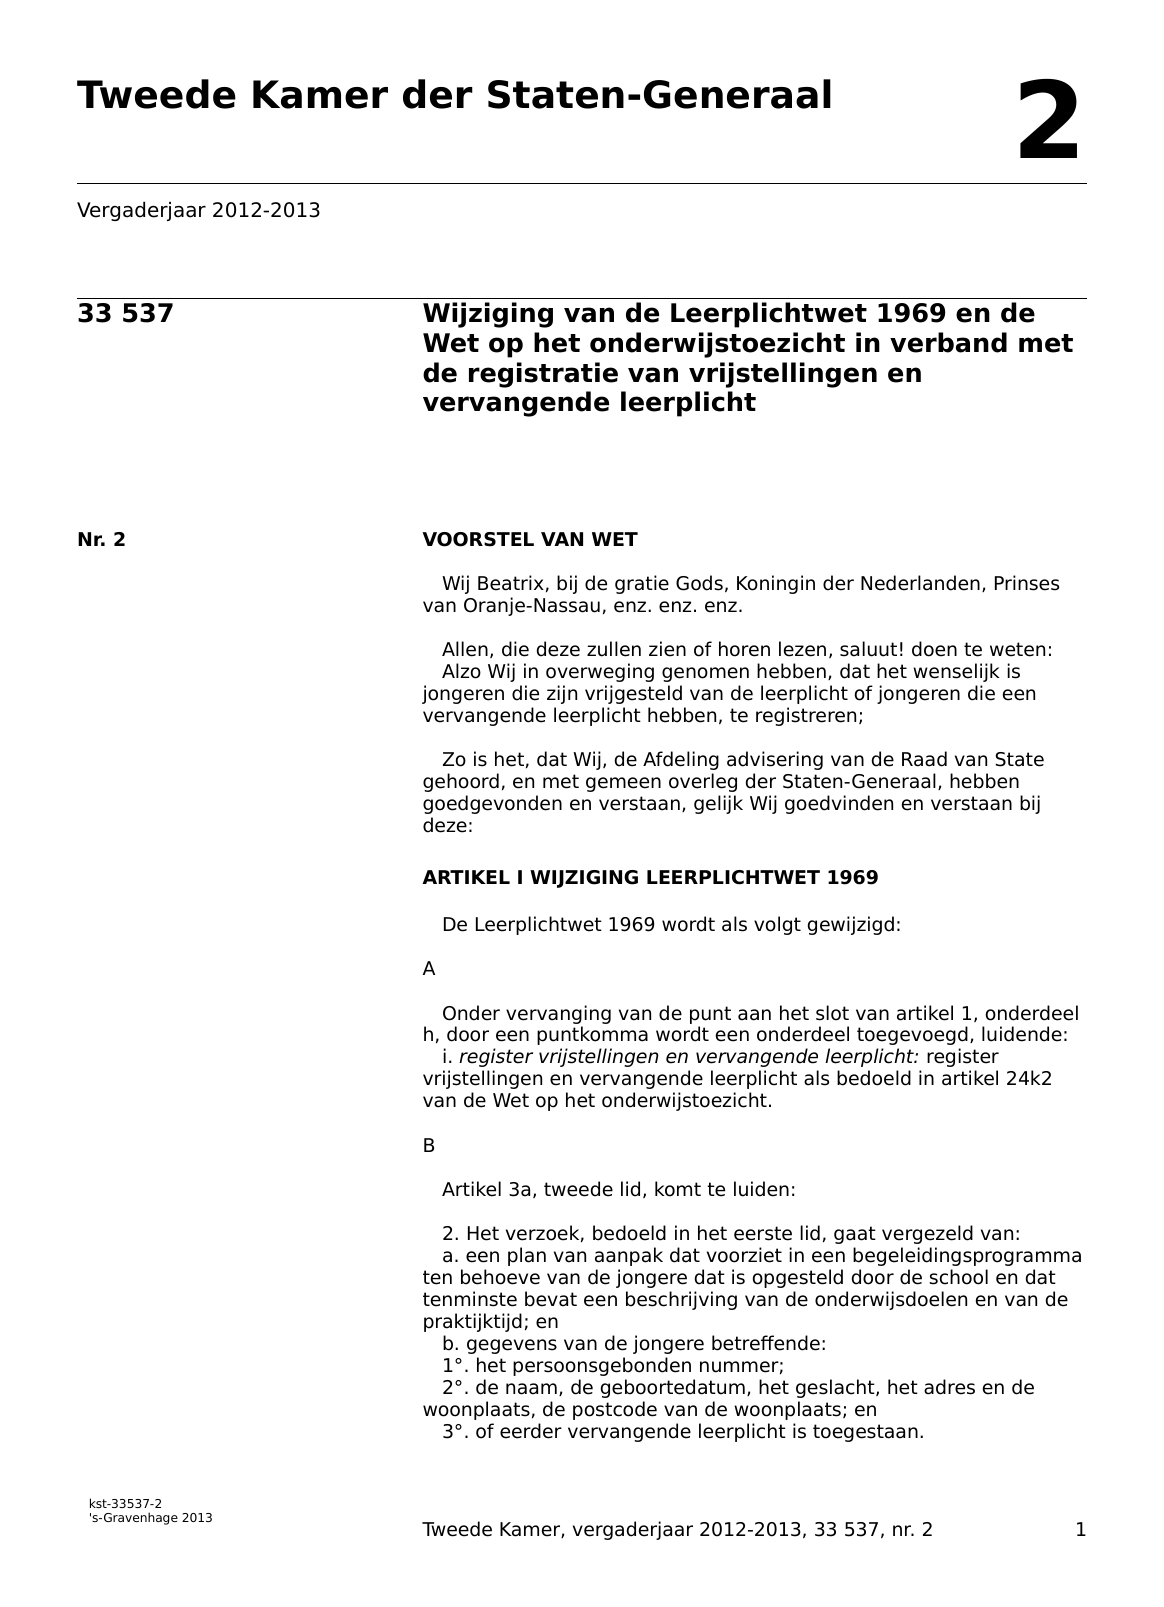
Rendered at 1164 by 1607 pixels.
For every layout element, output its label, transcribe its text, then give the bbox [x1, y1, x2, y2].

subtitle Nr. 2 VOORSTEL VAN WET [77, 529, 1087, 551]
text A [422, 958, 1087, 980]
text Wij Beatrix, bij de gratie Gods, Koningin der Nederlanden, Prinses van Oranje-Nassau, enz. enz. enz. [422, 573, 1087, 617]
table_header 2 [886, 59, 1087, 183]
table_cell Vergaderjaar 2012-2013 [77, 184, 1087, 298]
table_header Tweede Kamer der Staten-Generaal [77, 59, 886, 183]
text a. een plan van aanpak dat voorziet in een begeleidingsprogramma ten behoeve van de jongere dat is opgesteld door de school en dat tenminste bevat een beschrijving van de onderwijsdoelen en van de praktijktijd; en [422, 1245, 1087, 1333]
text Allen, die deze zullen zien of horen lezen, saluut! doen te weten: [422, 639, 1087, 661]
text b. gegevens van de jongere betreffende: [422, 1333, 1087, 1355]
text kst-33537-2 [88, 1497, 323, 1511]
text i. register vrijstellingen en vervangende leerplicht: register vrijstellingen en vervangende leerplicht als bedoeld in artikel 24k2 van de Wet op het onderwijstoezicht. [422, 1046, 1087, 1112]
subtitle 33 537 Wijziging van de Leerplichtwet 1969 en de Wet op het onderwijstoezicht in verband met de registratie van vrijstellingen en vervangende leerplicht [77, 299, 1087, 418]
text Alzo Wij in overweging genomen hebben, dat het wenselijk is jongeren die zijn vrijgesteld van de leerplicht of jongeren die een vervangende leerplicht hebben, te registreren; [422, 661, 1087, 727]
text Zo is het, dat Wij, de Afdeling advisering van de Raad van State gehoord, en met gemeen overleg der Staten-Generaal, hebben goedgevonden en verstaan, gelijk Wij goedvinden en verstaan bij deze: [422, 749, 1087, 837]
text B [422, 1134, 1087, 1156]
text 2. Het verzoek, bedoeld in het eerste lid, gaat vergezeld van: [422, 1223, 1087, 1245]
text De Leerplichtwet 1969 wordt als volgt gewijzigd: [422, 914, 1087, 936]
text 2°. de naam, de geboortedatum, het geslacht, het adres en de woonplaats, de postcode van de woonplaats; en [422, 1377, 1087, 1421]
text 3°. of eerder vervangende leerplicht is toegestaan. [422, 1421, 1087, 1443]
text Artikel 3a, tweede lid, komt te luiden: [422, 1179, 1087, 1201]
text 's-Gravenhage 2013 [88, 1511, 323, 1525]
text 1°. het persoonsgebonden nummer; [422, 1355, 1087, 1377]
subtitle ARTIKEL I WIJZIGING LEERPLICHTWET 1969 [422, 867, 1087, 889]
text Onder vervanging van de punt aan het slot van artikel 1, onderdeel h, door een puntkomma wordt een onderdeel toegevoegd, luidende: [422, 1002, 1087, 1046]
